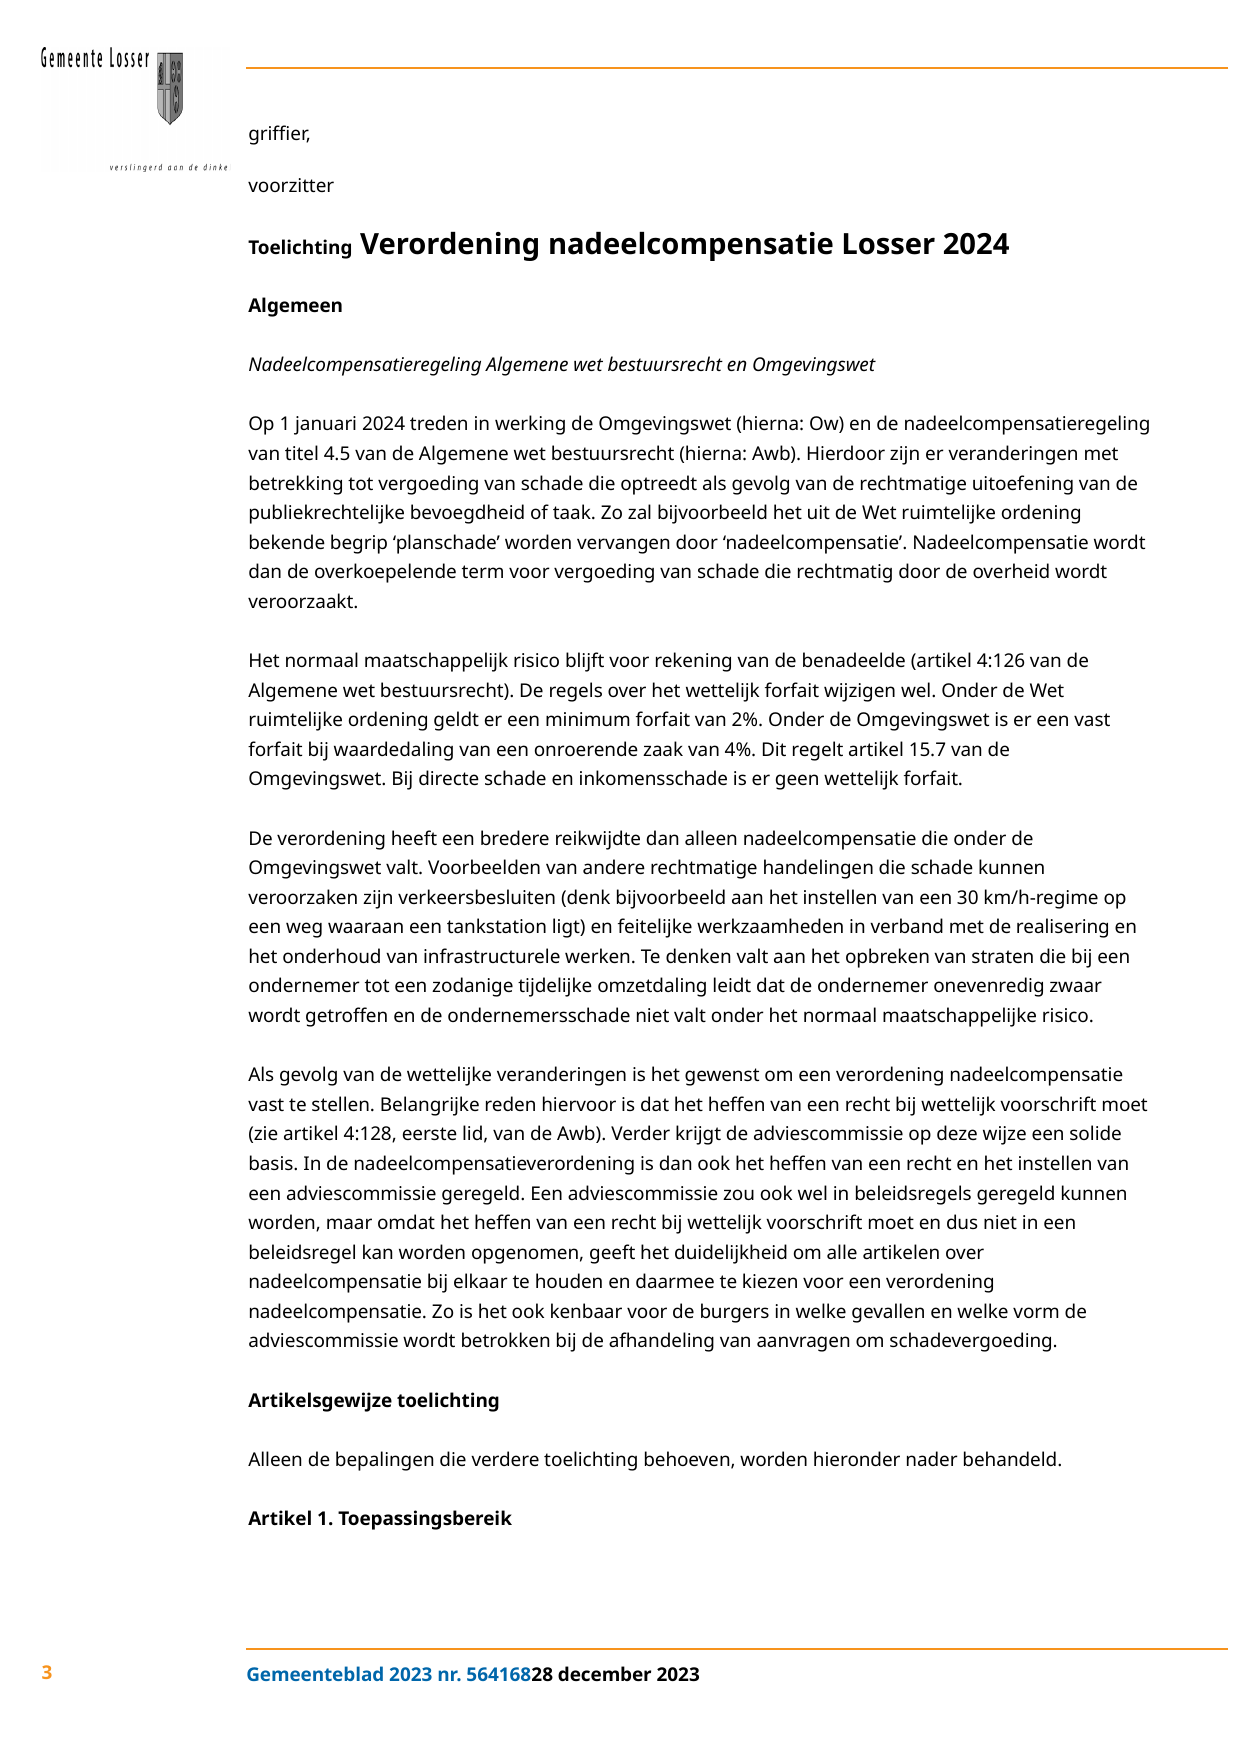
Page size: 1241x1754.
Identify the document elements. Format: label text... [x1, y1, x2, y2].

text Toelichting Verordening nadeelcompensatie Losser 2024 [248, 223, 1152, 263]
text Op 1 januari 2024 treden in werking de Omgevingswet (hierna: Ow) en de nadeelcompensatieregeling van titel 4.5 van de Algemene wet bestuursrecht (hierna: Awb). Hierdoor zijn er veranderingen met betrekking tot vergoeding van schade die optreedt als gevolg van de rechtmatige uitoefening van de publiekrechtelijke bevoegdheid of taak. Zo zal bijvoorbeeld het uit de Wet ruimtelijke ordening bekende begrip ‘planschade’ worden vervangen door ‘nadeelcompensatie’. Nadeelcompensatie wordt dan de overkoepelende term voor vergoeding van schade die rechtmatig door de overheid wordt veroorzaakt. [248, 411, 1152, 614]
text Nadeelcompensatieregeling Algemene wet bestuursrecht en Omgevingswet [248, 351, 1152, 377]
text Alleen de bepalingen die verdere toelichting behoeven, worden hieronder nader behandeld. [248, 1446, 1152, 1472]
text Het normaal maatschappelijk risico blijft voor rekening van de benadeelde (artikel 4:126 van de Algemene wet bestuursrecht). De regels over het wettelijk forfait wijzigen wel. Onder de Wet ruimtelijke ordening geldt er een minimum forfait van 2%. Onder de Omgevingswet is er een vast forfait bij waardedaling van een onroerende zaak van 4%. Dit regelt artikel 15.7 van de Omgevingswet. Bij directe schade en inkomensschade is er geen wettelijk forfait. [248, 647, 1152, 791]
text Artikel 1. Toepassingsbereik [248, 1505, 1152, 1531]
text Artikelsgewijze toelichting [248, 1387, 1152, 1413]
text voorzitter [248, 172, 1152, 198]
text griffier, [248, 121, 1152, 146]
text Als gevolg van de wettelijke veranderingen is het gewenst om een verordening nadeelcompensatie vast te stellen. Belangrijke reden hiervoor is dat het heffen van een recht bij wettelijk voorschrift moet (zie artikel 4:128, eerste lid, van de Awb). Verder krijgt de adviescommissie op deze wijze een solide basis. In de nadeelcompensatieverordening is dan ook het heffen van een recht en het instellen van een adviescommissie geregeld. Een adviescommissie zou ook wel in beleidsregels geregeld kunnen worden, maar omdat het heffen van een recht bij wettelijk voorschrift moet en dus niet in een beleidsregel kan worden opgenomen, geeft het duidelijkheid om alle artikelen over nadeelcompensatie bij elkaar te houden en daarmee te kiezen voor een verordening nadeelcompensatie. Zo is het ook kenbaar voor de burgers in welke gevallen en welke vorm de adviescommissie wordt betrokken bij de afhandeling van aanvragen om schadevergoeding. [248, 1061, 1152, 1353]
text De verordening heeft een bredere reikwijdte dan alleen nadeelcompensatie die onder de Omgevingswet valt. Voorbeelden van andere rechtmatige handelingen die schade kunnen veroorzaken zijn verkeersbesluiten (denk bijvoorbeeld aan het instellen van een 30 km/h-regime op een weg waaraan een tankstation ligt) en feitelijke werkzaamheden in verband met de realisering en het onderhoud van infrastructurele werken. Te denken valt aan het opbreken van straten die bij een ondernemer tot een zodanige tijdelijke omzetdaling leidt dat de ondernemer onevenredig zwaar wordt getroffen en de ondernemersschade niet valt onder het normaal maatschappelijke risico. [248, 825, 1152, 1028]
text Algemeen [248, 292, 1152, 318]
picture [41, 47, 231, 172]
